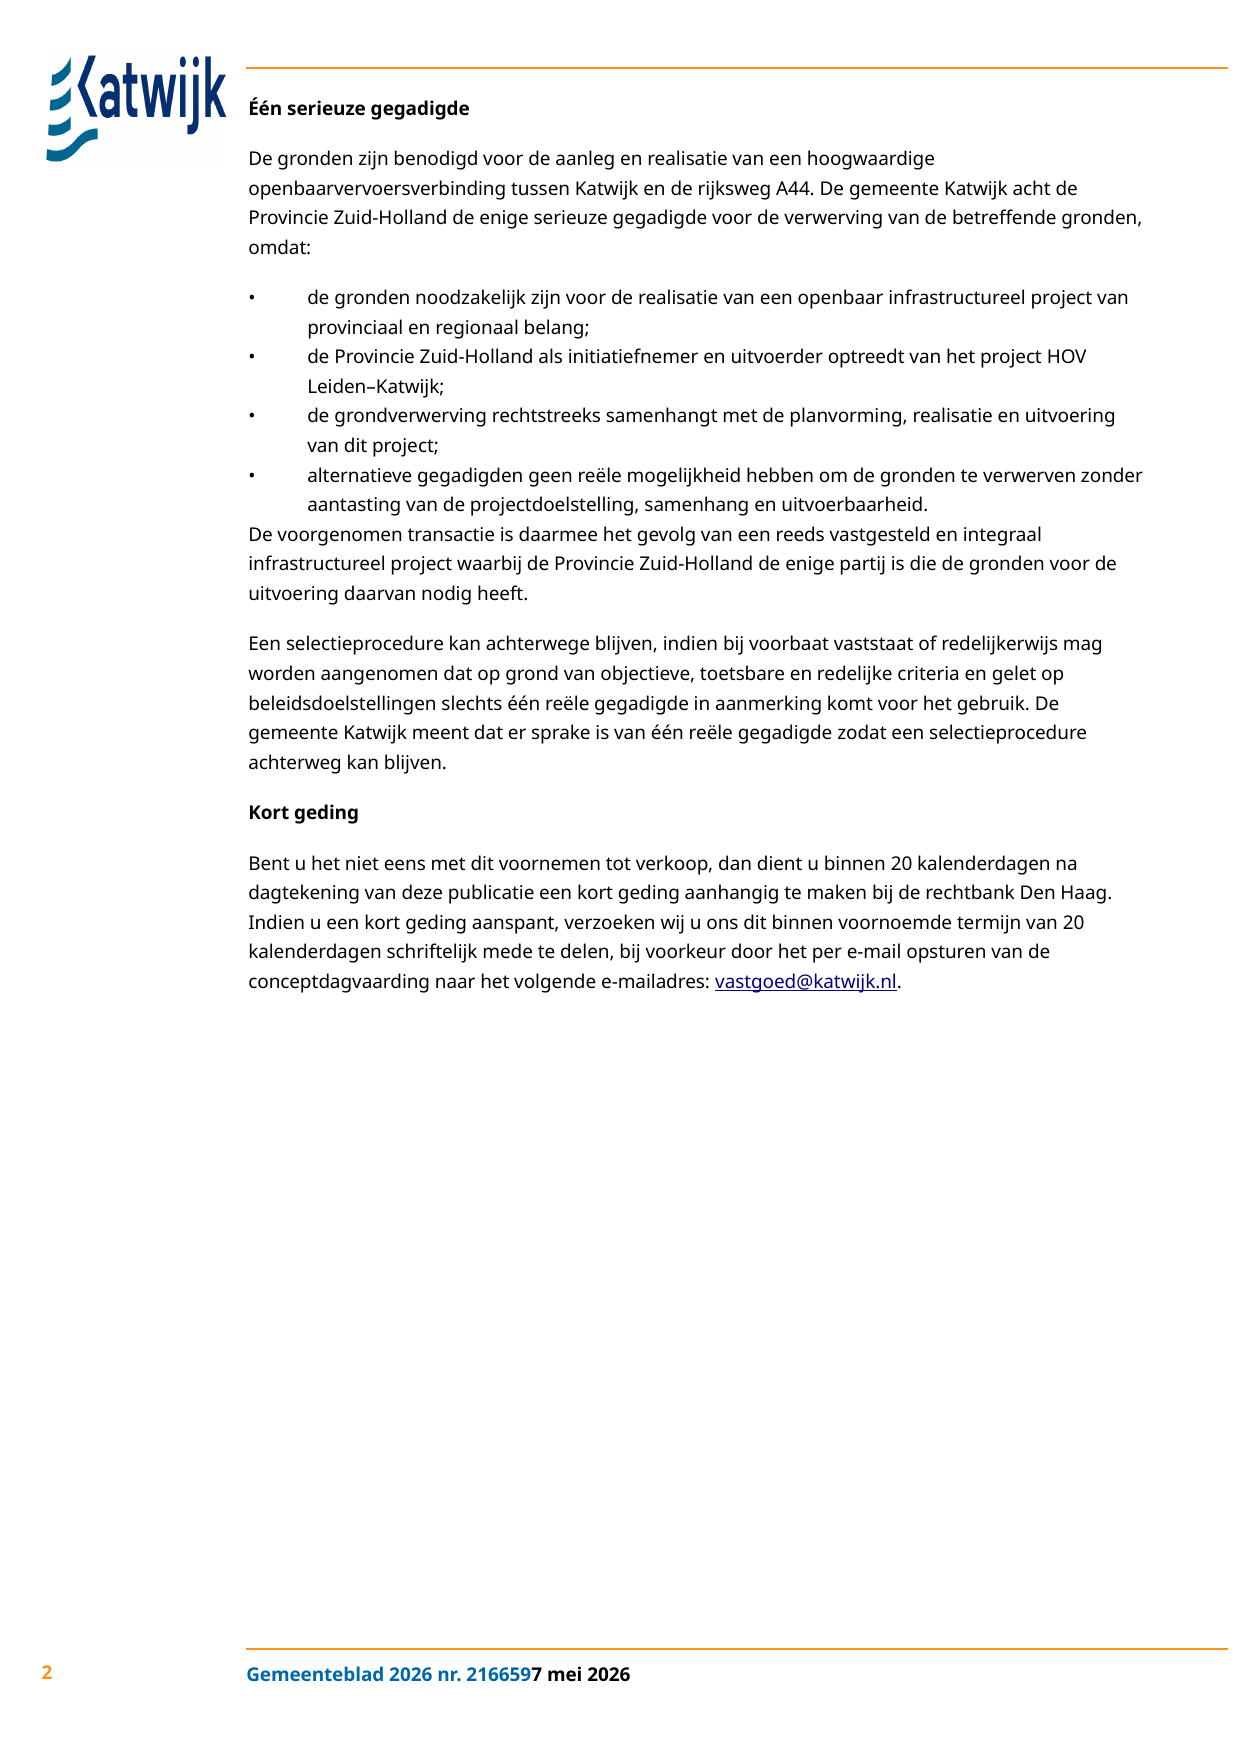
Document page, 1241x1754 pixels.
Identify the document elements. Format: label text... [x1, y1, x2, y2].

list de gronden noodzakelijk zijn voor de realisatie van een openbaar infrastructureel project van provinciaal en regionaal belang; [248, 284, 1152, 340]
list de Provincie Zuid-Holland als initiatiefnemer en uitvoerder optreedt van het project HOV Leiden–Katwijk; [248, 343, 1152, 399]
list de grondverwerving rechtstreeks samenhangt met de planvorming, realisatie en uitvoering van dit project; [248, 403, 1152, 458]
text De gronden zijn benodigd voor de aanleg en realisatie van een hoogwaardige openbaarvervoersverbinding tussen Katwijk en de rijksweg A44. De gemeente Katwijk acht de Provincie Zuid-Holland de enige serieuze gegadigde voor de verwerving van de betreffende gronden, omdat: [248, 145, 1152, 260]
text Een selectieprocedure kan achterwege blijven, indien bij voorbaat vaststaat of redelijkerwijs mag worden aangenomen dat op grond van objectieve, toetsbare en redelijke criteria en gelet op beleidsdoelstellingen slechts één reële gegadigde in aanmerking komt voor het gebruik. De gemeente Katwijk meent dat er sprake is van één reële gegadigde zodat een selectieprocedure achterweg kan blijven. [248, 631, 1152, 775]
text Één serieuze gegadigde [248, 95, 1152, 121]
text De voorgenomen transactie is daarmee het gevolg van een reeds vastgesteld en integraal infrastructureel project waarbij de Provincie Zuid-Holland de enige partij is die de gronden voor de uitvoering daarvan nodig heeft. [248, 521, 1152, 606]
picture [41, 47, 231, 172]
list alternatieve gegadigden geen reële mogelijkheid hebben om de gronden te verwerven zonder aantasting van de projectdoelstelling, samenhang en uitvoerbaarheid. [248, 462, 1152, 517]
text Kort geding [248, 799, 1152, 825]
text Bent u het niet eens met dit voornemen tot verkoop, dan dient u binnen 20 kalenderdagen na dagtekening van deze publicatie een kort geding aanhangig te maken bij de rechtbank Den Haag. Indien u een kort geding aanspant, verzoeken wij u ons dit binnen voornoemde termijn van 20 kalenderdagen schriftelijk mede te delen, bij voorkeur door het per e-mail opsturen van de conceptdagvaarding naar het volgende e-mailadres: vastgoed@katwijk.nl. [248, 850, 1152, 994]
